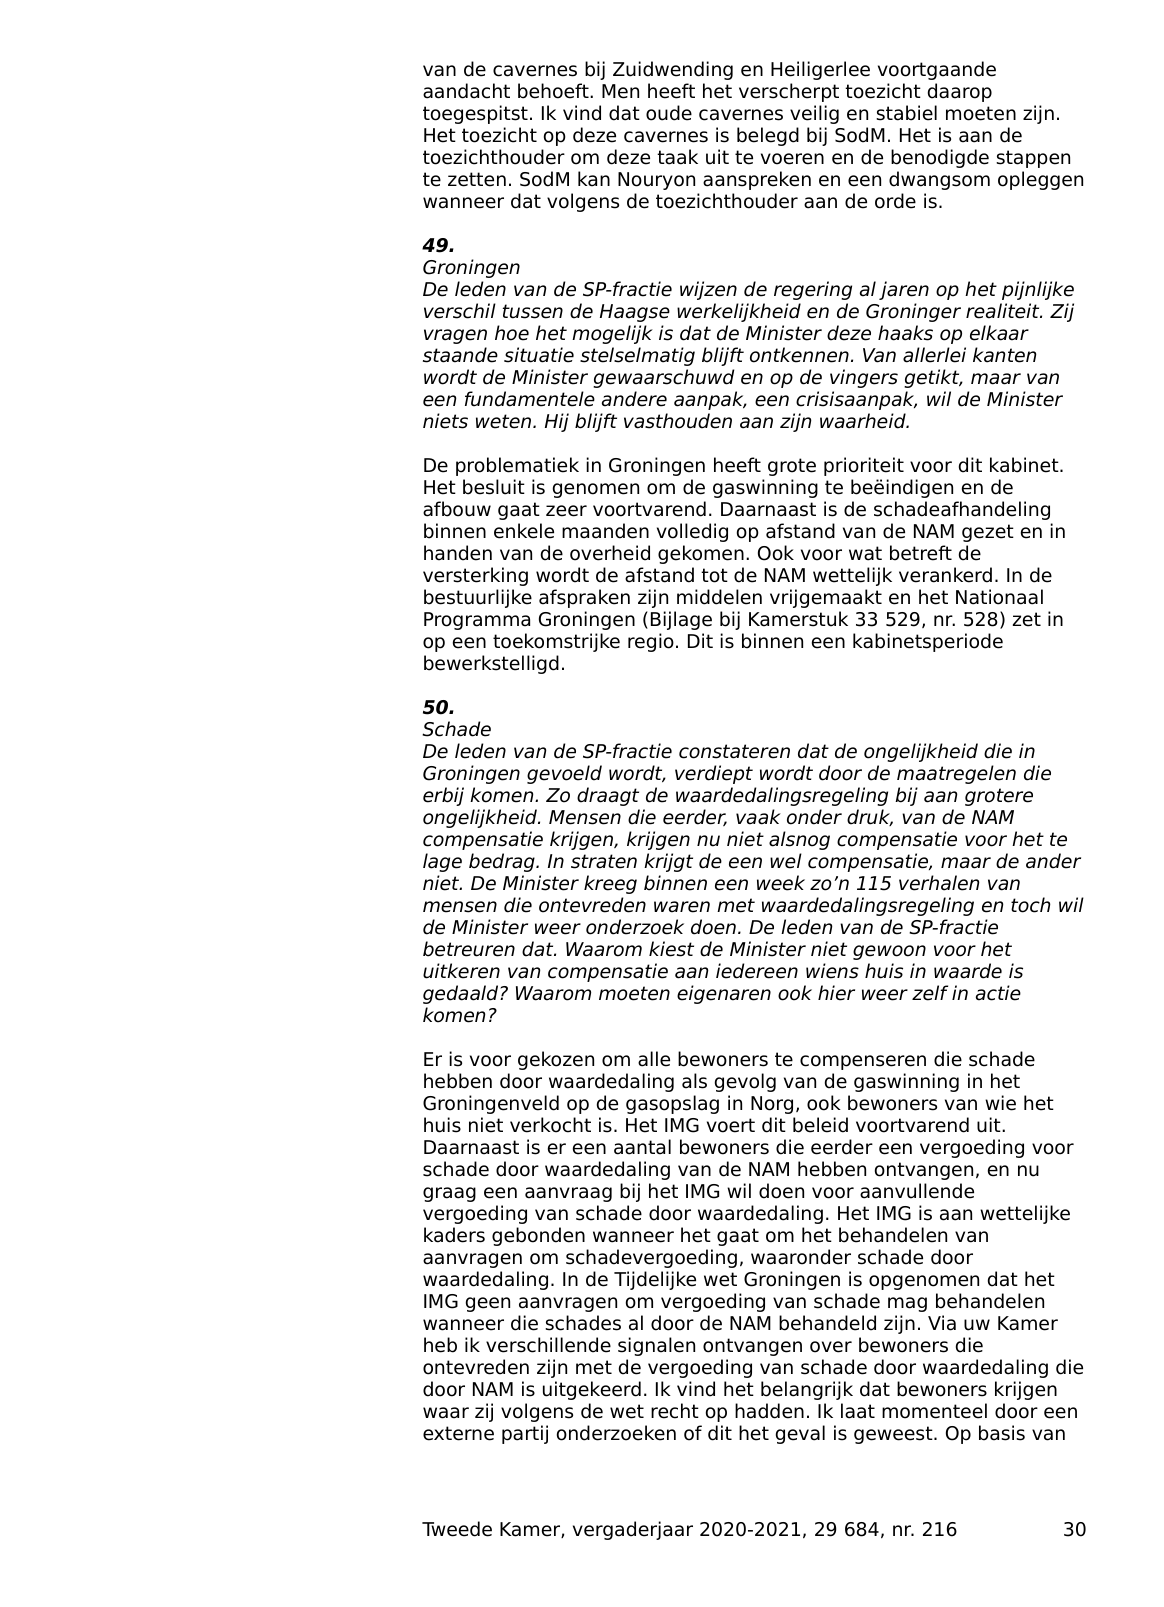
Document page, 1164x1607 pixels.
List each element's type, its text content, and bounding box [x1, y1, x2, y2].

text 49. [422, 235, 1087, 257]
text Schade [422, 719, 1087, 741]
text Groningen [422, 257, 1087, 279]
text van de cavernes bij Zuidwending en Heiligerlee voortgaande aandacht behoeft. Men heeft het verscherpt toezicht daarop toegespitst. Ik vind dat oude cavernes veilig en stabiel moeten zijn. Het toezicht op deze cavernes is belegd bij SodM. Het is aan de toezichthouder om deze taak uit te voeren en de benodigde stappen te zetten. SodM kan Nouryon aanspreken en een dwangsom opleggen wanneer dat volgens de toezichthouder aan de orde is. [422, 59, 1087, 213]
text De leden van de SP-fractie constateren dat de ongelijkheid die in Groningen gevoeld wordt, verdiept wordt door de maatregelen die erbij komen. Zo draagt de waardedalingsregeling bij aan grotere ongelijkheid. Mensen die eerder, vaak onder druk, van de NAM compensatie krijgen, krijgen nu niet alsnog compensatie voor het te lage bedrag. In straten krijgt de een wel compensatie, maar de ander niet. De Minister kreeg binnen een week zo’n 115 verhalen van mensen die ontevreden waren met waardedalingsregeling en toch wil de Minister weer onderzoek doen. De leden van de SP-fractie betreuren dat. Waarom kiest de Minister niet gewoon voor het uitkeren van compensatie aan iedereen wiens huis in waarde is gedaald? Waarom moeten eigenaren ook hier weer zelf in actie komen? [422, 741, 1087, 1027]
text 50. [422, 697, 1087, 719]
text De leden van de SP-fractie wijzen de regering al jaren op het pijnlijke verschil tussen de Haagse werkelijkheid en de Groninger realiteit. Zij vragen hoe het mogelijk is dat de Minister deze haaks op elkaar staande situatie stelselmatig blijft ontkennen. Van allerlei kanten wordt de Minister gewaarschuwd en op de vingers getikt, maar van een fundamentele andere aanpak, een crisisaanpak, wil de Minister niets weten. Hij blijft vasthouden aan zijn waarheid. [422, 279, 1087, 433]
text Er is voor gekozen om alle bewoners te compenseren die schade hebben door waardedaling als gevolg van de gaswinning in het Groningenveld op de gasopslag in Norg, ook bewoners van wie het huis niet verkocht is. Het IMG voert dit beleid voortvarend uit. [422, 1049, 1087, 1137]
text De problematiek in Groningen heeft grote prioriteit voor dit kabinet. Het besluit is genomen om de gaswinning te beëindigen en de afbouw gaat zeer voortvarend. Daarnaast is de schadeafhandeling binnen enkele maanden volledig op afstand van de NAM gezet en in handen van de overheid gekomen. Ook voor wat betreft de versterking wordt de afstand tot de NAM wettelijk verankerd. In de bestuurlijke afspraken zijn middelen vrijgemaakt en het Nationaal Programma Groningen (Bijlage bij Kamerstuk 33 529, nr. 528) zet in op een toekomstrijke regio. Dit is binnen een kabinetsperiode bewerkstelligd. [422, 455, 1087, 675]
text Daarnaast is er een aantal bewoners die eerder een vergoeding voor schade door waardedaling van de NAM hebben ontvangen, en nu graag een aanvraag bij het IMG wil doen voor aanvullende vergoeding van schade door waardedaling. Het IMG is aan wettelijke kaders gebonden wanneer het gaat om het behandelen van aanvragen om schadevergoeding, waaronder schade door waardedaling. In de Tijdelijke wet Groningen is opgenomen dat het IMG geen aanvragen om vergoeding van schade mag behandelen wanneer die schades al door de NAM behandeld zijn. Via uw Kamer heb ik verschillende signalen ontvangen over bewoners die ontevreden zijn met de vergoeding van schade door waardedaling die door NAM is uitgekeerd. Ik vind het belangrijk dat bewoners krijgen waar zij volgens de wet recht op hadden. Ik laat momenteel door een externe partij onderzoeken of dit het geval is geweest. Op basis van [422, 1137, 1087, 1444]
